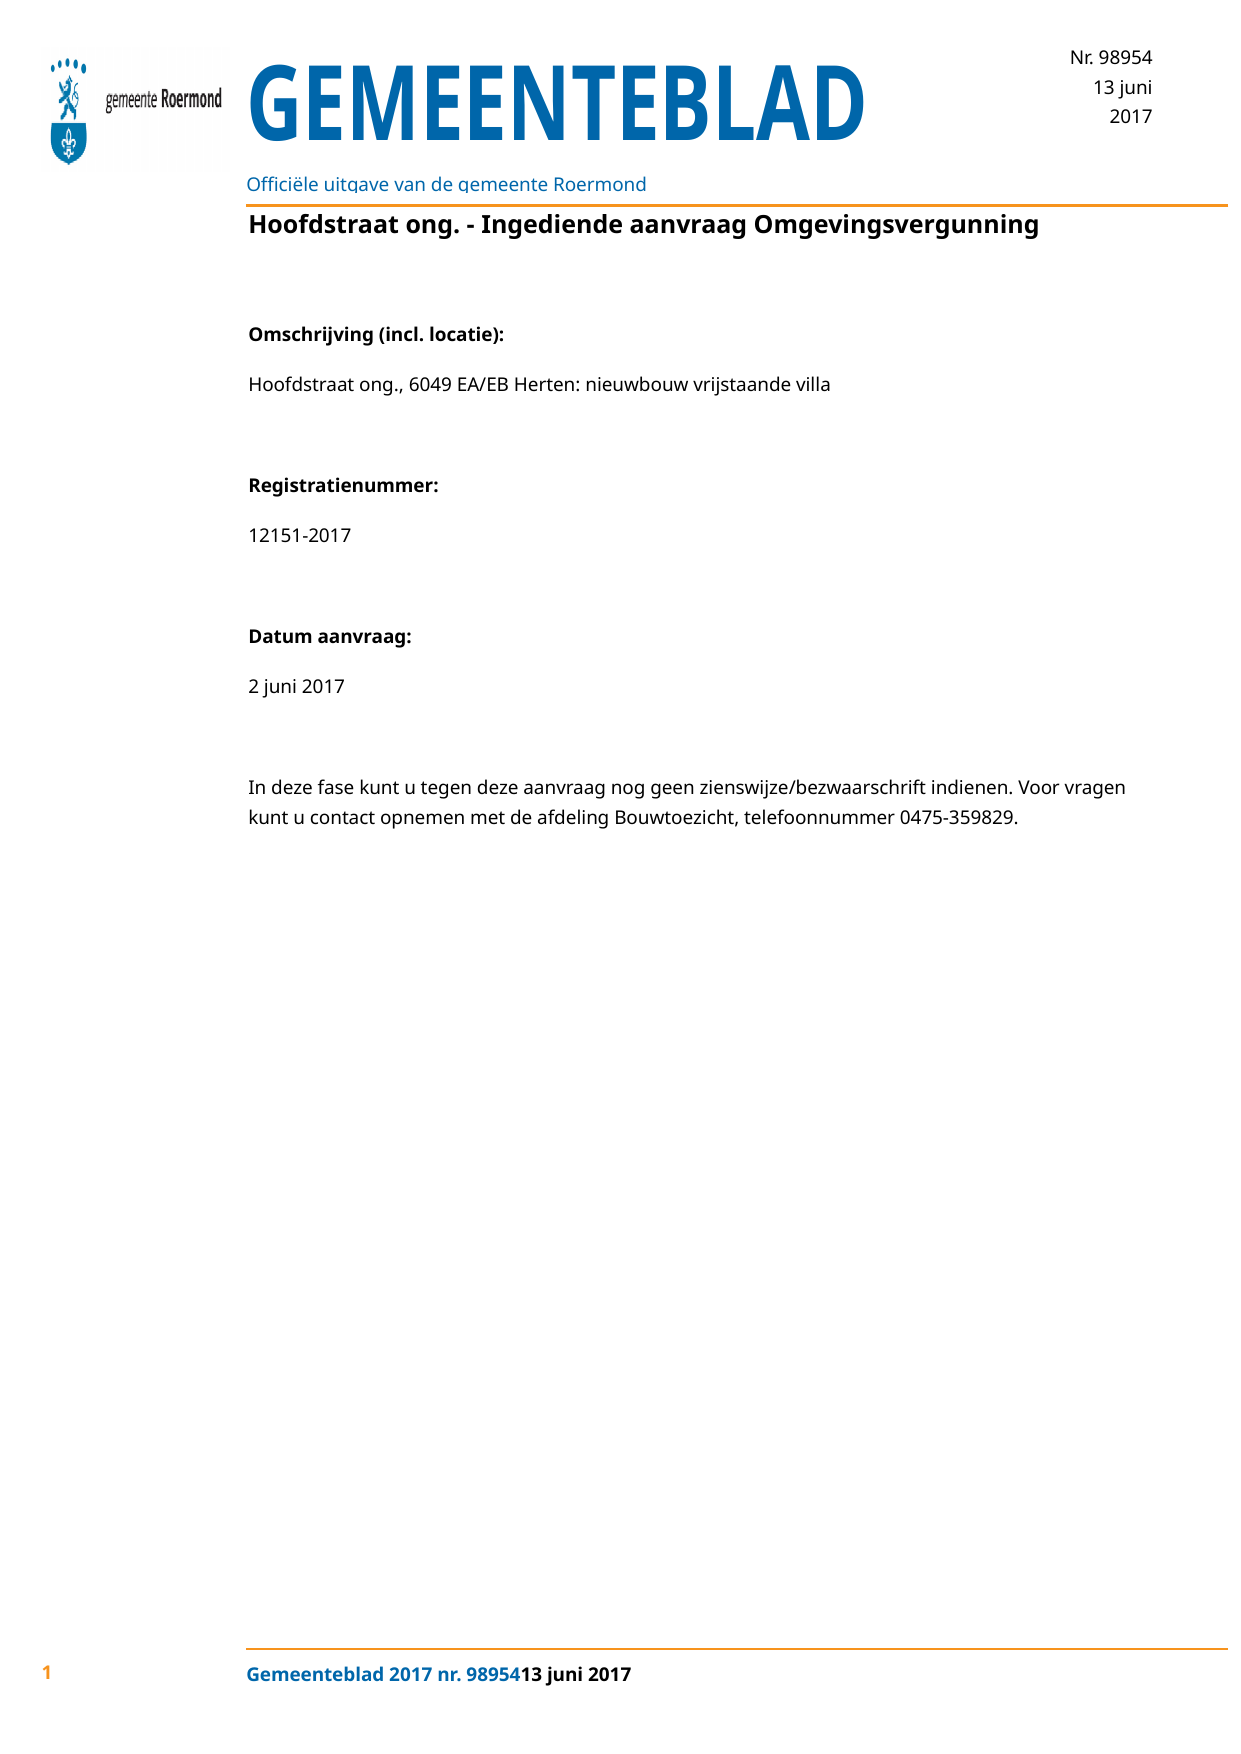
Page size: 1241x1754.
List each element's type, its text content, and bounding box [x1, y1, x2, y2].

text Hoofdstraat ong. - Ingediende aanvraag Omgevingsvergunning [248, 207, 1152, 241]
picture [41, 47, 231, 172]
text Omschrijving (incl. locatie): [248, 321, 1152, 346]
text 12151-2017 [248, 522, 1152, 548]
text In deze fase kunt u tegen deze aanvraag nog geen zienswijze/bezwaarschrift indienen. Voor vragen kunt u contact opnemen met de afdeling Bouwtoezicht, telefoonnummer 0475-359829. [248, 774, 1152, 830]
text 2 juni 2017 [248, 674, 1152, 699]
text Hoofdstraat ong., 6049 EA/EB Herten: nieuwbouw vrijstaande villa [248, 371, 1152, 397]
text Registratienummer: [248, 472, 1152, 498]
text Datum aanvraag: [248, 623, 1152, 649]
